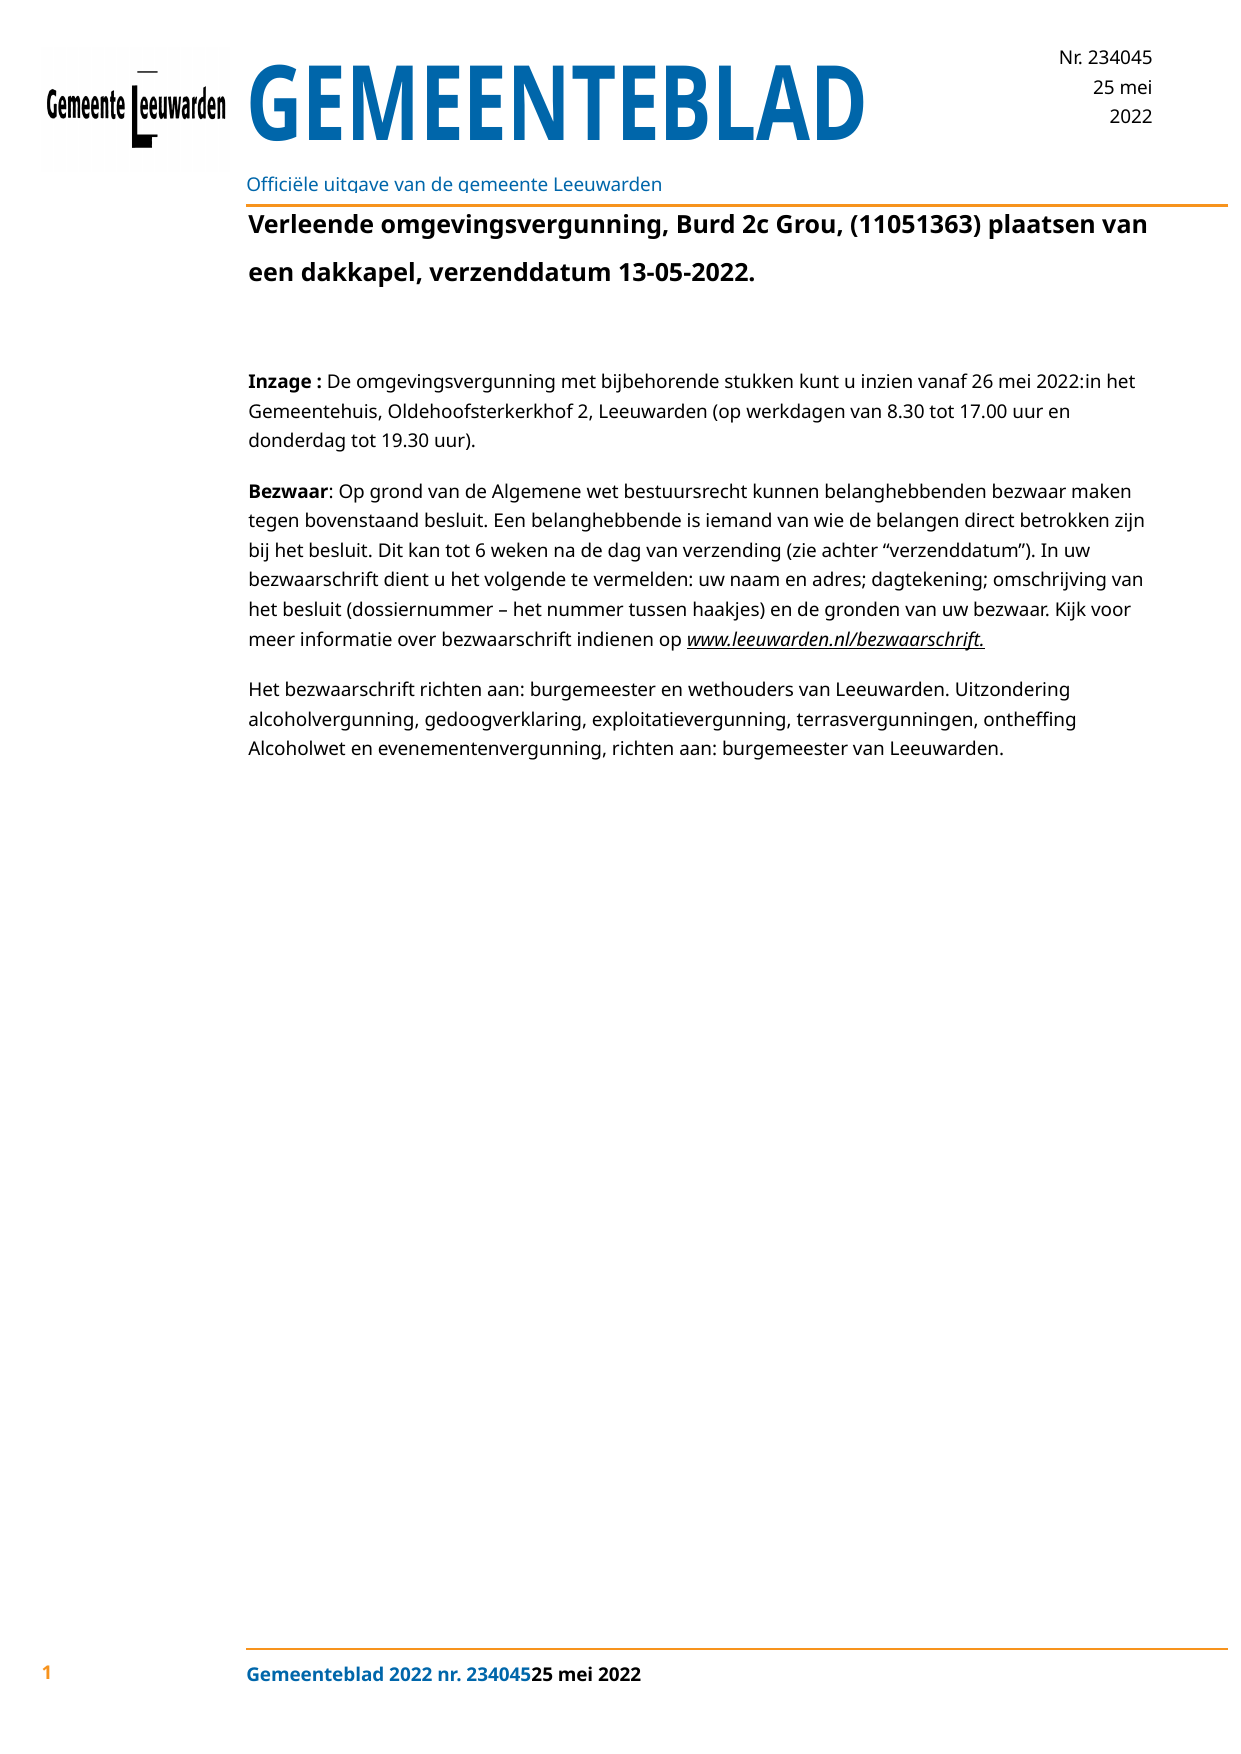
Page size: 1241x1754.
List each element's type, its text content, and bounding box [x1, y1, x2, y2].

picture [41, 47, 231, 172]
text Verleende omgevingsvergunning, Burd 2c Grou, (11051363) plaatsen van een dakkapel, verzenddatum 13-05-2022. [248, 207, 1152, 288]
text Het bezwaarschrift richten aan: burgemeester en wethouders van Leeuwarden. Uitzondering alcoholvergunning, gedoogverklaring, exploitatievergunning, terrasvergunningen, ontheffing Alcoholwet en evenementenvergunning, richten aan: burgemeester van Leeuwarden. [248, 676, 1152, 761]
text Bezwaar: Op grond van de Algemene wet bestuursrecht kunnen belanghebbenden bezwaar maken tegen bovenstaand besluit. Een belanghebbende is iemand van wie de belangen direct betrokken zijn bij het besluit. Dit kan tot 6 weken na de dag van verzending (zie achter “verzenddatum”). In uw bezwaarschrift dient u het volgende te vermelden: uw naam en adres; dagtekening; omschrijving van het besluit (dossiernummer – het nummer tussen haakjes) en de gronden van uw bezwaar. Kijk voor meer informatie over bezwaarschrift indienen op www.leeuwarden.nl/bezwaarschrift. [248, 478, 1152, 652]
text Inzage : De omgevingsvergunning met bijbehorende stukken kunt u inzien vanaf 26 mei 2022:in het Gemeentehuis, Oldehoofsterkerkhof 2, Leeuwarden (op werkdagen van 8.30 tot 17.00 uur en donderdag tot 19.30 uur). [248, 368, 1152, 453]
